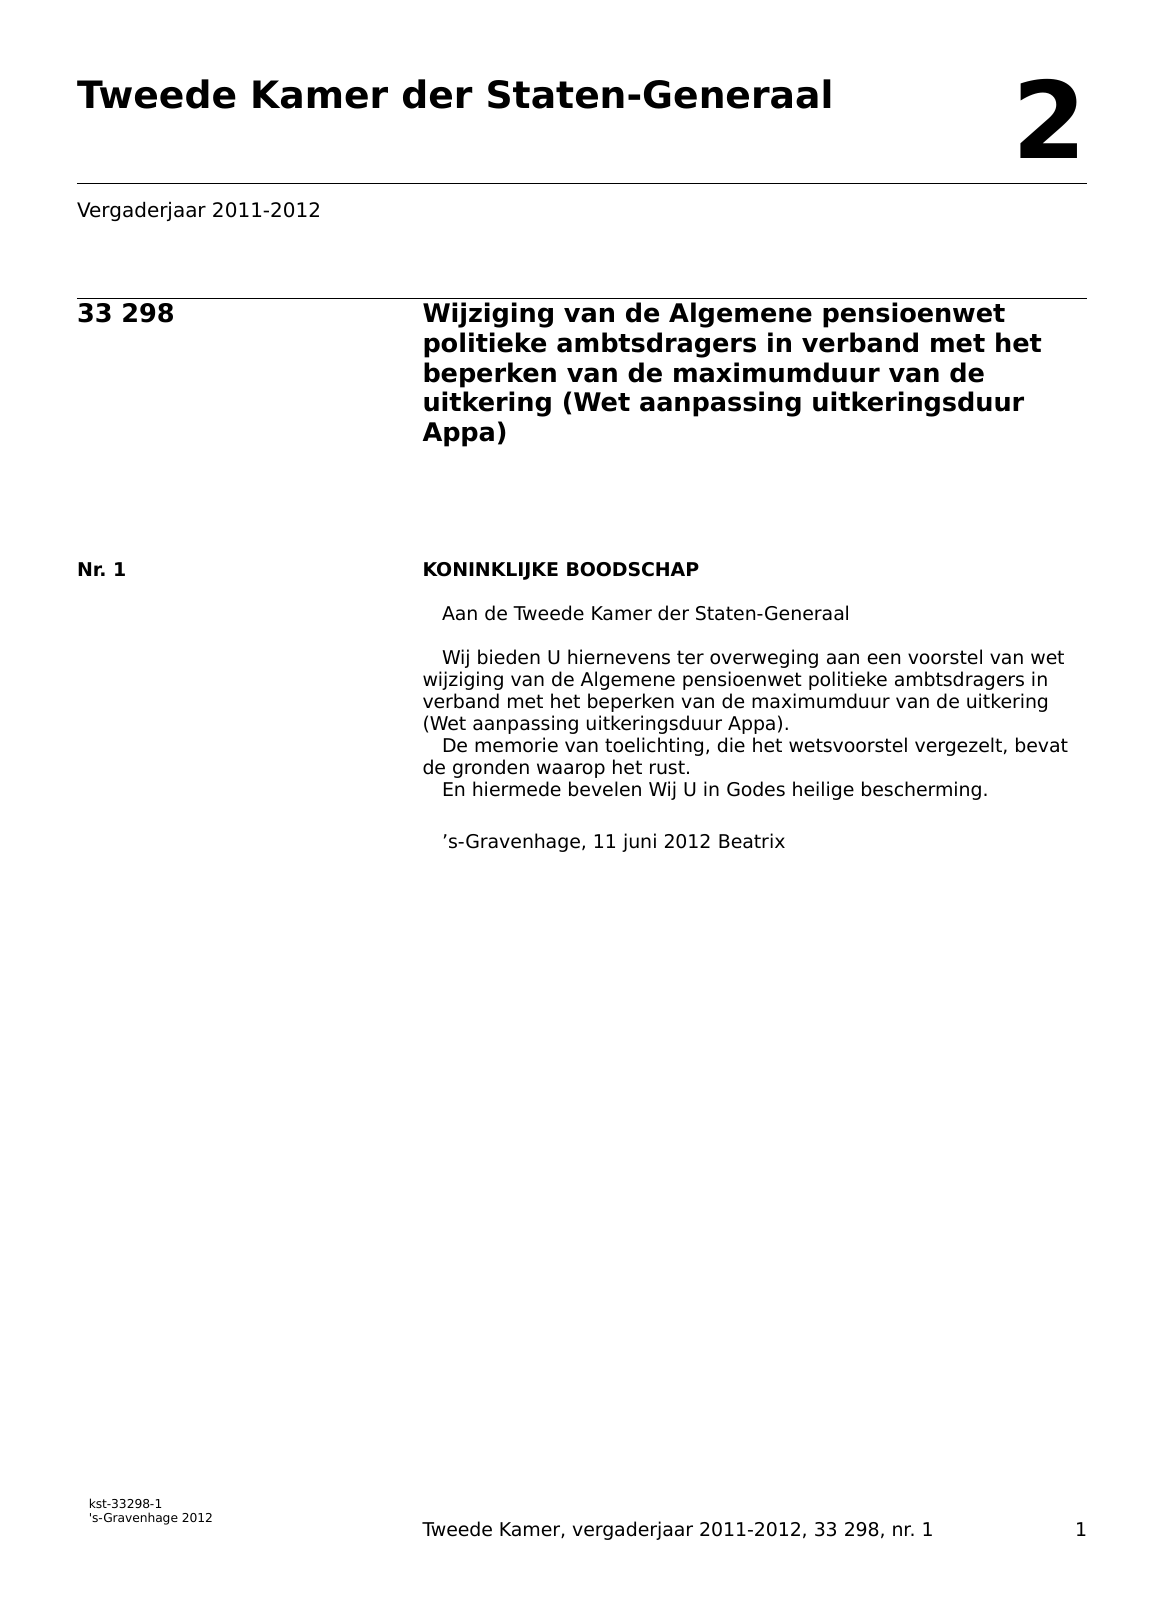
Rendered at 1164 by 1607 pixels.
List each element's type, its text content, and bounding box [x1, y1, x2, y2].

table_cell Vergaderjaar 2011-2012 [77, 184, 1087, 298]
text De memorie van toelichting, die het wetsvoorstel vergezelt, bevat de gronden waarop het rust. [422, 735, 1087, 779]
text Wij bieden U hiernevens ter overweging aan een voorstel van wet wijziging van de Algemene pensioenwet politieke ambtsdragers in verband met het beperken van de maximumduur van de uitkering (Wet aanpassing uitkeringsduur Appa). [422, 647, 1087, 735]
text kst-33298-1 [88, 1497, 323, 1511]
text ’s-Gravenhage, 11 juni 2012 Beatrix [422, 831, 1087, 853]
subtitle Nr. 1 KONINKLIJKE BOODSCHAP [77, 558, 1087, 580]
subtitle 33 298 Wijziging van de Algemene pensioenwet politieke ambtsdragers in verband met het beperken van de maximumduur van de uitkering (Wet aanpassing uitkeringsduur Appa) [77, 299, 1087, 447]
table_header Tweede Kamer der Staten-Generaal [77, 59, 886, 183]
text Aan de Tweede Kamer der Staten-Generaal [422, 603, 1087, 624]
text En hiermede bevelen Wij U in Godes heilige bescherming. [422, 779, 1087, 801]
table_header 2 [886, 59, 1087, 183]
text 's-Gravenhage 2012 [88, 1511, 323, 1525]
